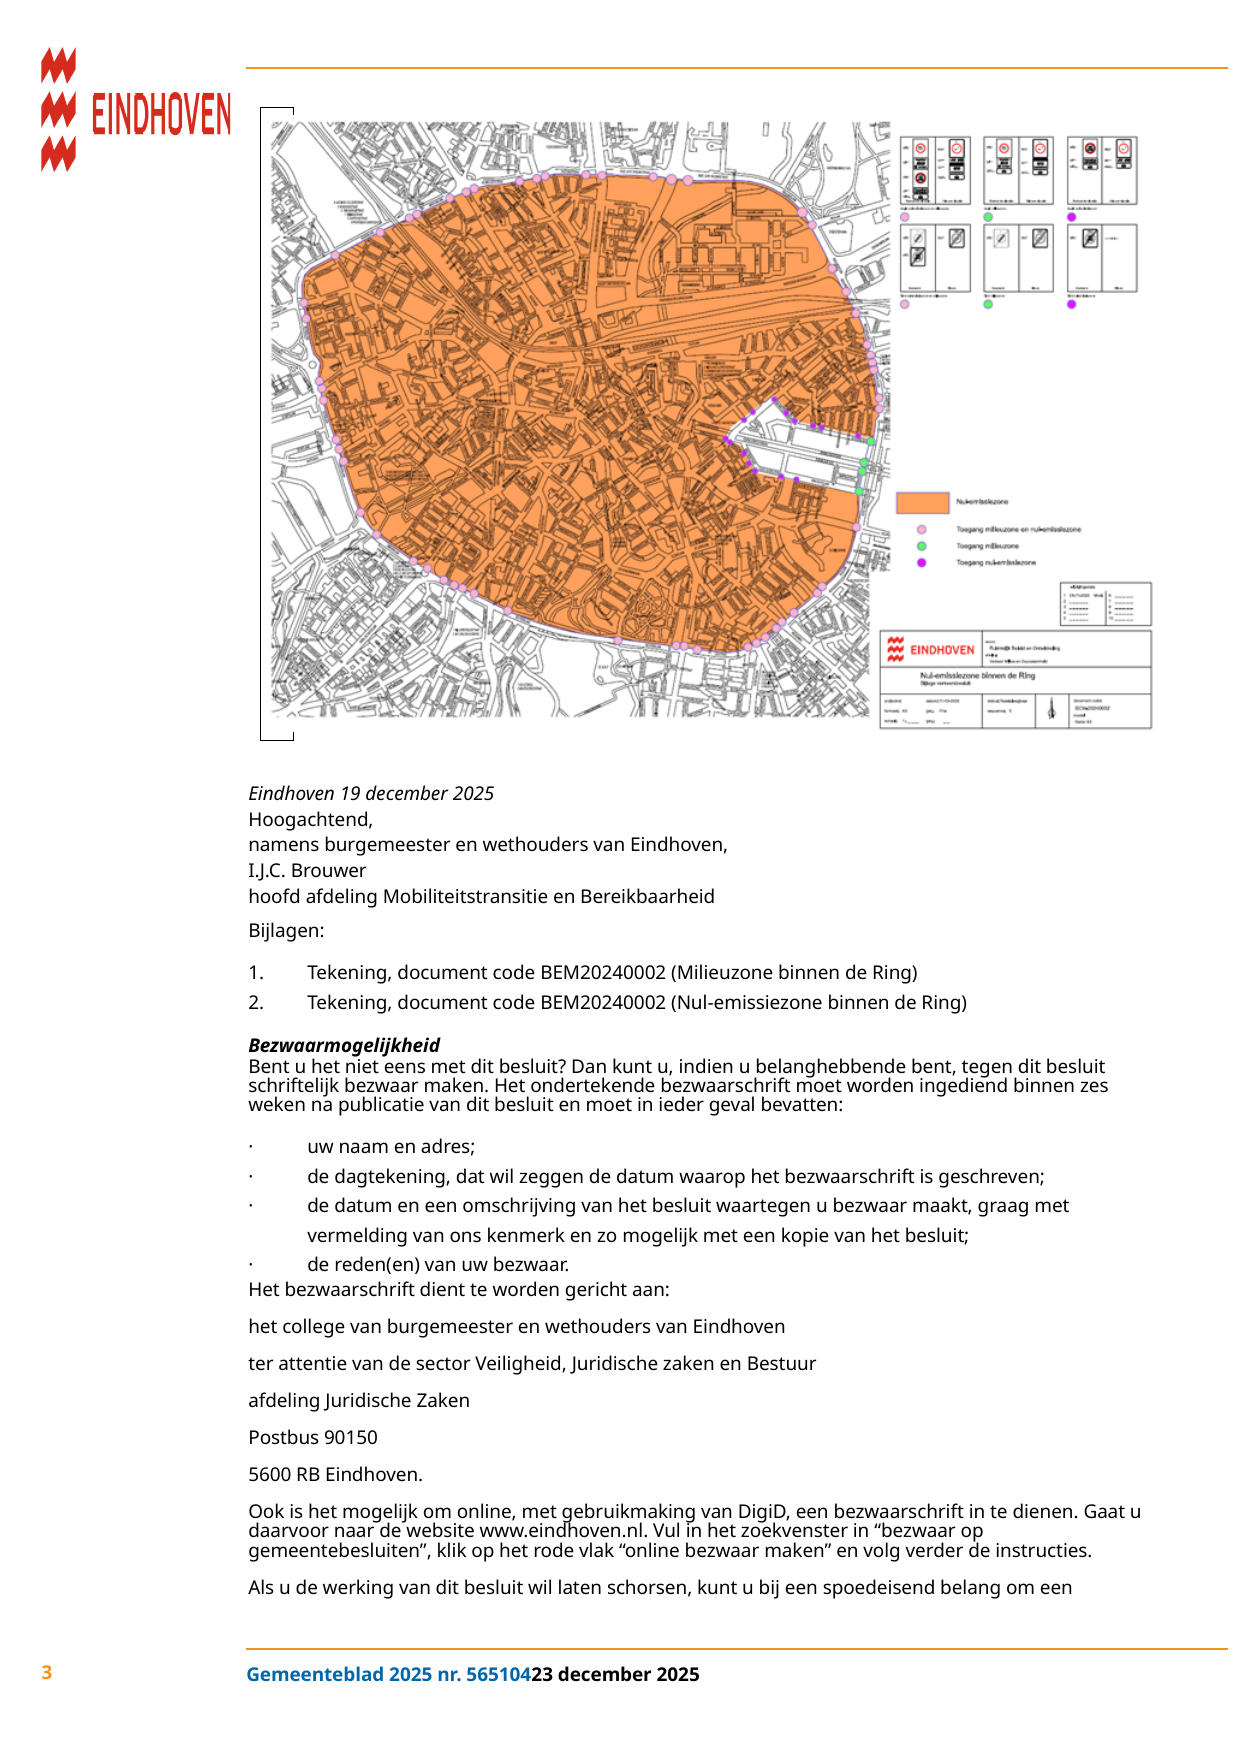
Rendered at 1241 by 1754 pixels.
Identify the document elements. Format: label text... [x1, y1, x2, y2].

text Ook is het mogelijk om online, met gebruikmaking van DigiD, een bezwaarschrift in te dienen. Gaat u daarvoor naar de website www.eindhoven.nl. Vul in het zoekvenster in “bezwaar op gemeentebesluiten”, klik op het rode vlak “online bezwaar maken” en volg verder de instructies. [248, 1503, 1152, 1561]
text Bent u het niet eens met dit besluit? Dan kunt u, indien u belanghebbende bent, tegen dit besluit schriftelijk bezwaar maken. Het ondertekende bezwaarschrift moet worden ingediend binnen zes weken na publicatie van dit besluit en moet in ieder geval bevatten: [248, 1058, 1152, 1116]
text het college van burgemeester en wethouders van Eindhoven [248, 1318, 1152, 1337]
text hoofd afdeling Mobiliteitstransitie en Bereikbaarheid [248, 883, 1152, 909]
text Het bezwaarschrift dient te worden gericht aan: [248, 1281, 1152, 1301]
text I.J.C. Brouwer [248, 857, 1152, 883]
list Tekening, document code BEM20240002 (Milieuzone binnen de Ring) [248, 959, 1152, 985]
text 5600 RB Eindhoven. [248, 1466, 1152, 1485]
text Bezwaarmogelijkheid [248, 1032, 1152, 1058]
list de reden(en) van uw bezwaar. [248, 1252, 1152, 1277]
text Bijlagen: [248, 922, 1152, 942]
text namens burgemeester en wethouders van Eindhoven, [248, 832, 1152, 857]
text Als u de werking van dit besluit wil laten schorsen, kunt u bij een spoedeisend belang om een [248, 1579, 1152, 1598]
list de datum en een omschrijving van het besluit waartegen u bezwaar maakt, graag met vermelding van ons kenmerk en zo mogelijk met een kopie van het besluit; [248, 1192, 1152, 1248]
text Postbus 90150 [248, 1429, 1152, 1448]
list uw naam en adres; [248, 1133, 1152, 1159]
text ter attentie van de sector Veiligheid, Juridische zaken en Bestuur [248, 1355, 1152, 1374]
picture [41, 47, 231, 172]
text afdeling Juridische Zaken [248, 1392, 1152, 1411]
text Hoogachtend, [248, 806, 1152, 832]
list Tekening, document code BEM20240002 (Nul-emissiezone binnen de Ring) [248, 989, 1152, 1015]
list de dagtekening, dat wil zeggen de datum waarop het bezwaarschrift is geschreven; [248, 1163, 1152, 1189]
picture [268, 115, 1155, 732]
text Eindhoven 19 december 2025 [248, 780, 1152, 806]
